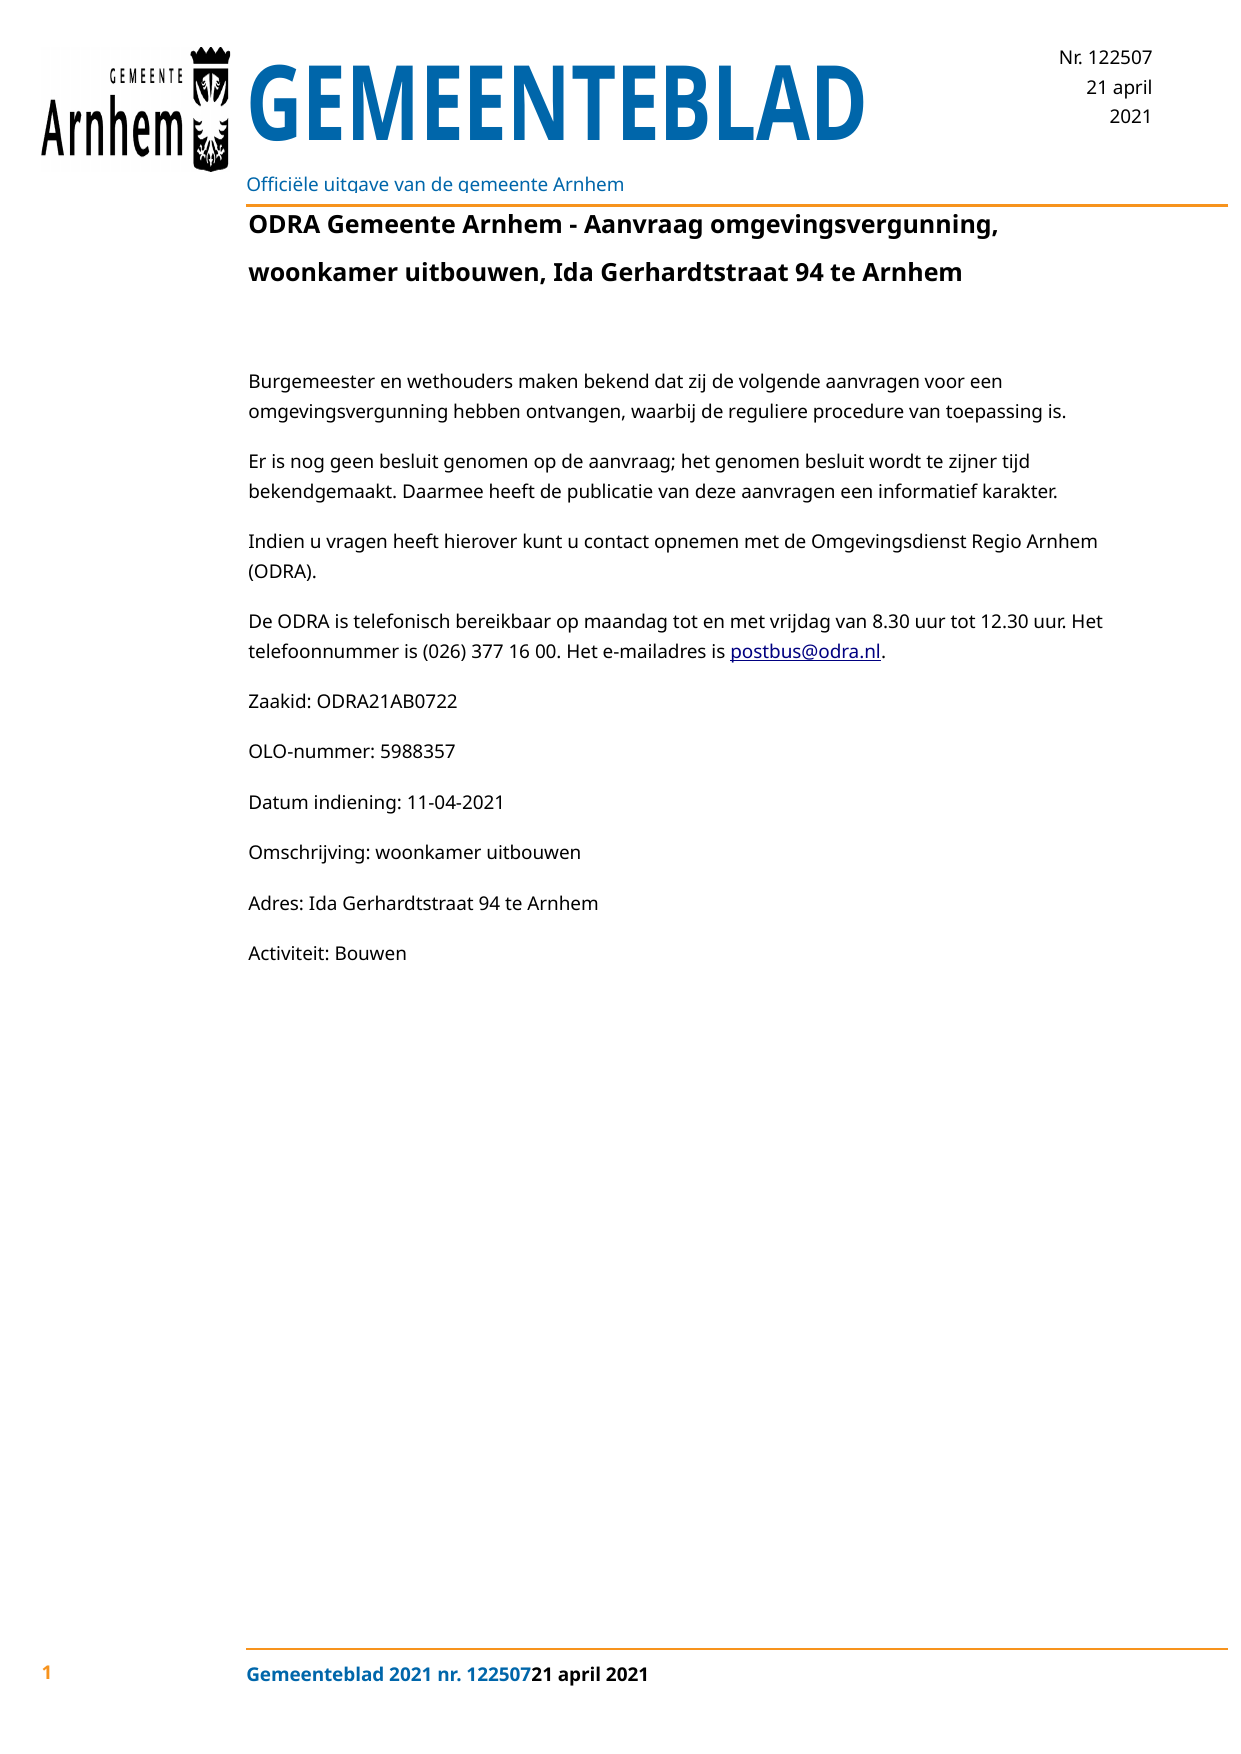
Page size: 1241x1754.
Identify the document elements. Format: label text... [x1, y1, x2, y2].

picture [41, 47, 231, 172]
text Adres: Ida Gerhardtstraat 94 te Arnhem [248, 890, 1152, 916]
text Burgemeester en wethouders maken bekend dat zij de volgende aanvragen voor een omgevingsvergunning hebben ontvangen, waarbij de reguliere procedure van toepassing is. [248, 368, 1152, 424]
text Activiteit: Bouwen [248, 940, 1152, 966]
text Zaakid: ODRA21AB0722 [248, 688, 1152, 714]
text Omschrijving: woonkamer uitbouwen [248, 839, 1152, 865]
text Indien u vragen heeft hierover kunt u contact opnemen met de Omgevingsdienst Regio Arnhem (ODRA). [248, 528, 1152, 584]
text ODRA Gemeente Arnhem - Aanvraag omgevingsvergunning, woonkamer uitbouwen, Ida Gerhardtstraat 94 te Arnhem [248, 207, 1152, 288]
text Datum indiening: 11-04-2021 [248, 789, 1152, 815]
text Er is nog geen besluit genomen op de aanvraag; het genomen besluit wordt te zijner tijd bekendgemaakt. Daarmee heeft de publicatie van deze aanvragen een informatief karakter. [248, 448, 1152, 504]
text De ODRA is telefonisch bereikbaar op maandag tot en met vrijdag van 8.30 uur tot 12.30 uur. Het telefoonnummer is (026) 377 16 00. Het e-mailadres is postbus@odra.nl. [248, 608, 1152, 664]
text OLO-nummer: 5988357 [248, 739, 1152, 764]
